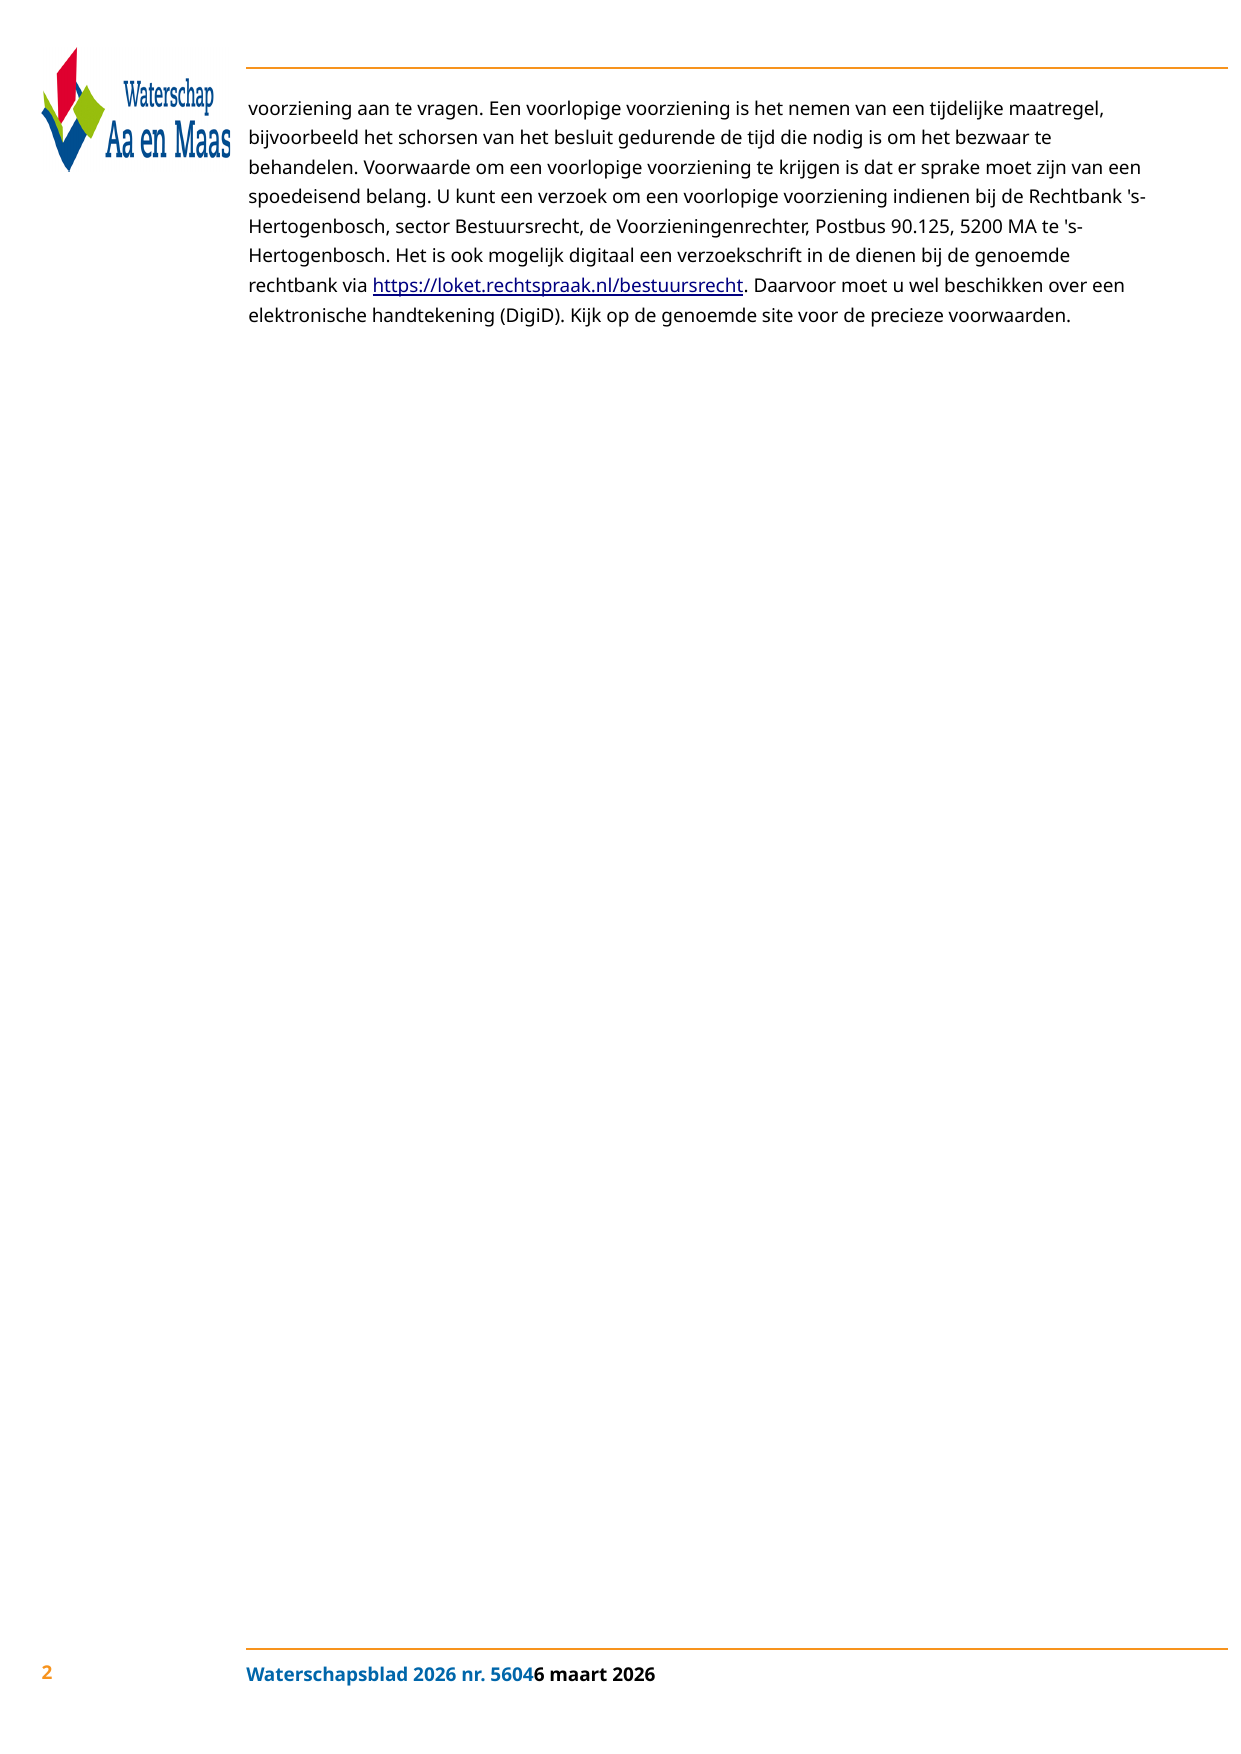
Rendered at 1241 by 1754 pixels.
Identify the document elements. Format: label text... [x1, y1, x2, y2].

text voorziening aan te vragen. Een voorlopige voorziening is het nemen van een tijdelijke maatregel, bijvoorbeeld het schorsen van het besluit gedurende de tijd die nodig is om het bezwaar te behandelen. Voorwaarde om een voorlopige voorziening te krijgen is dat er sprake moet zijn van een spoedeisend belang. U kunt een verzoek om een voorlopige voorziening indienen bij de Rechtbank 's-Hertogenbosch, sector Bestuursrecht, de Voorzieningenrechter, Postbus 90.125, 5200 MA te 's-Hertogenbosch. Het is ook mogelijk digitaal een verzoekschrift in de dienen bij de genoemde rechtbank via https://loket.rechtspraak.nl/bestuursrecht. Daarvoor moet u wel beschikken over een elektronische handtekening (DigiD). Kijk op de genoemde site voor de precieze voorwaarden. [248, 95, 1152, 328]
picture [41, 47, 231, 172]
